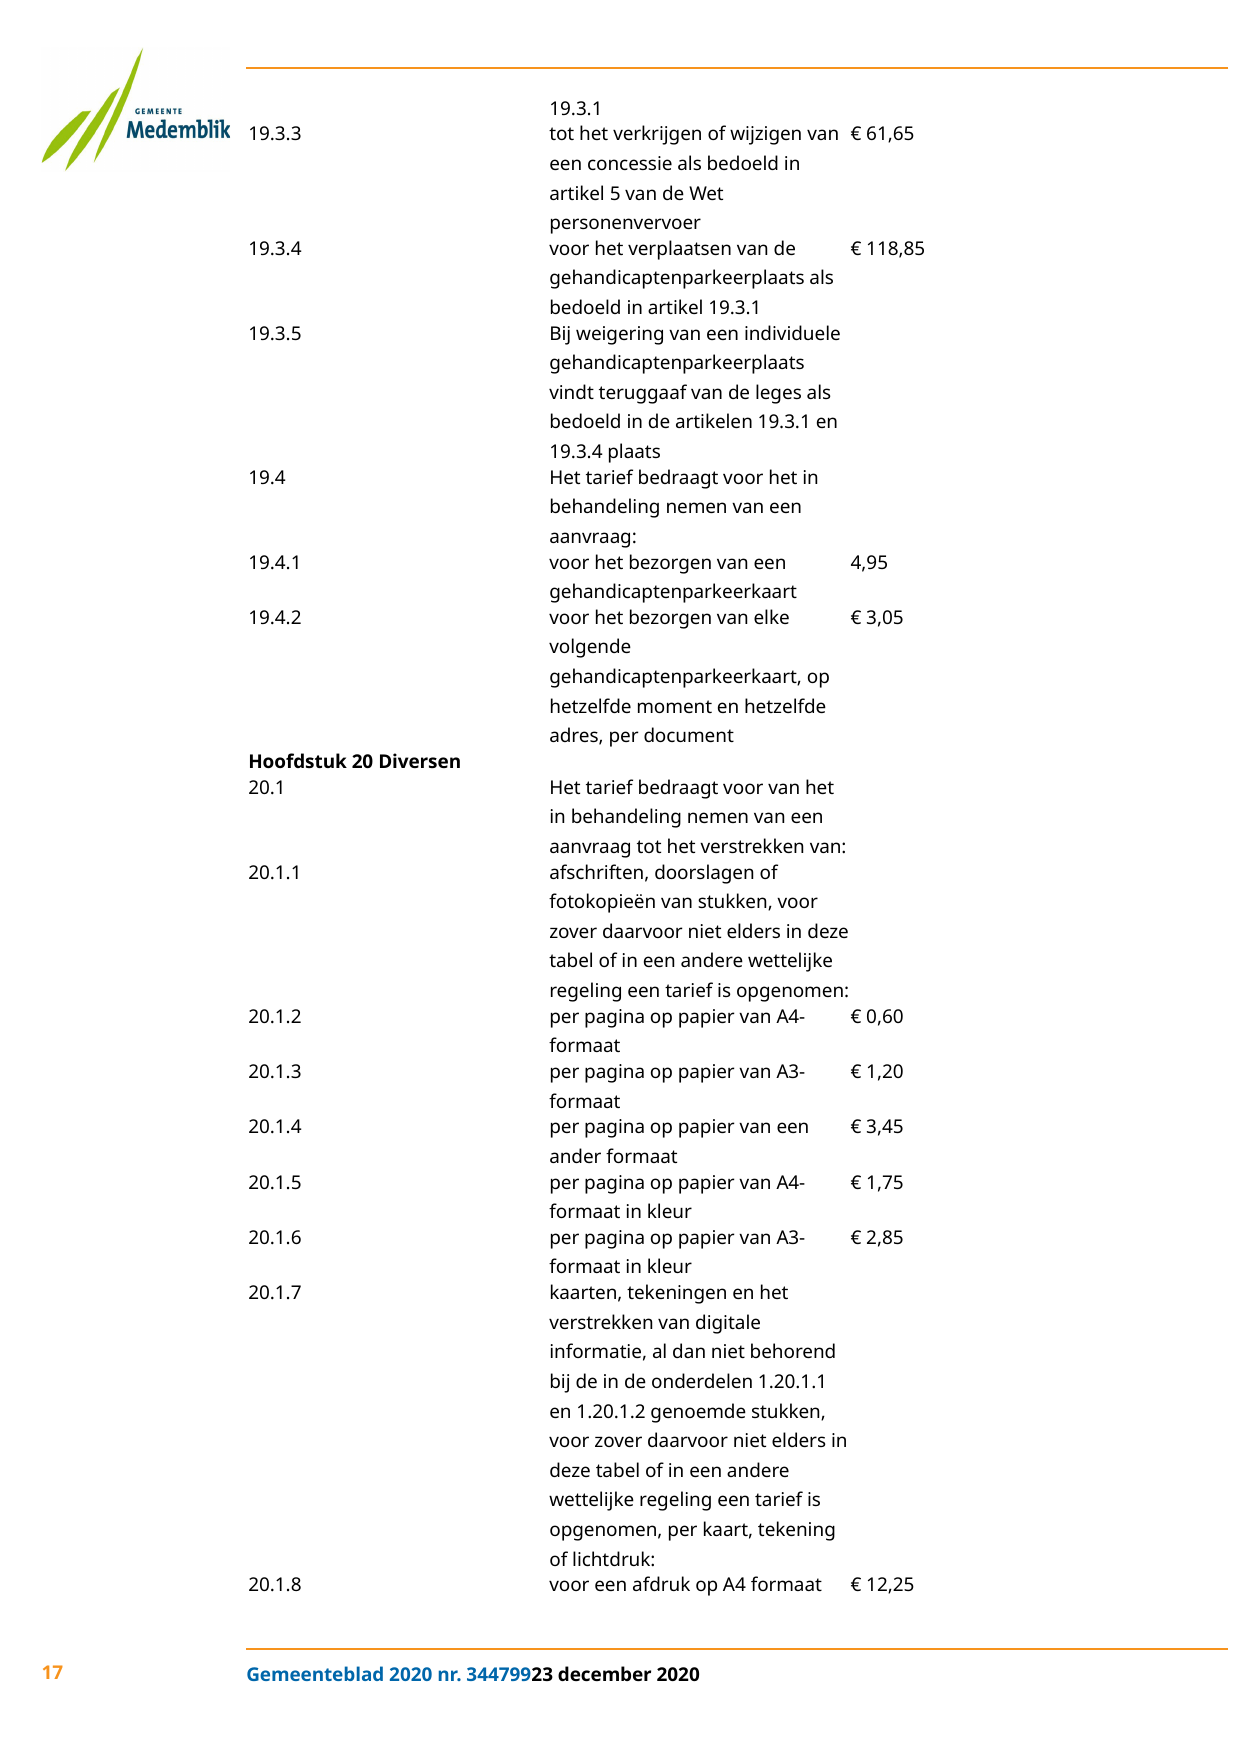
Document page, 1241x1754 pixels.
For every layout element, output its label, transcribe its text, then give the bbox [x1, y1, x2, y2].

table_cell 20.1.6 [248, 1224, 549, 1279]
table_cell voor een afdruk op A4 formaat [549, 1571, 850, 1597]
table_cell € 2,85 [850, 1224, 1152, 1279]
table_cell 20.1 [248, 774, 549, 859]
table_cell per pagina op papier van A4-formaat [549, 1003, 850, 1058]
table_cell voor het verplaatsen van de gehandicaptenparkeerplaats als bedoeld in artikel 19.3.1 [549, 235, 850, 320]
table_cell tot het verkrijgen of wijzigen van een concessie als bedoeld in artikel 5 van de Wet personenvervoer [549, 121, 850, 235]
table_cell 19.3.4 [248, 235, 549, 320]
table_cell voor het bezorgen van een gehandicaptenparkeerkaart [549, 549, 850, 604]
table_cell € 118,85 [850, 235, 1152, 320]
table_cell € 3,45 [850, 1114, 1152, 1169]
table_cell 19.4.2 [248, 604, 549, 748]
table_cell [248, 95, 549, 121]
table_cell € 3,05 [850, 604, 1152, 748]
table_cell [850, 464, 1152, 549]
table_cell € 12,25 [850, 1571, 1152, 1597]
table_cell € 0,60 [850, 1003, 1152, 1058]
table_cell 20.1.7 [248, 1280, 549, 1571]
table_cell [850, 774, 1152, 859]
table_cell 20.1.4 [248, 1114, 549, 1169]
table_cell Het tarief bedraagt voor het in behandeling nemen van een aanvraag: [549, 464, 850, 549]
table_cell 4,95 [850, 549, 1152, 604]
table_cell 19.4.1 [248, 549, 549, 604]
table_cell € 1,75 [850, 1169, 1152, 1224]
table_cell 20.1.1 [248, 859, 549, 1003]
table_cell per pagina op papier van A3-formaat [549, 1058, 850, 1113]
picture [41, 47, 231, 172]
table_cell kaarten, tekeningen en het verstrekken van digitale informatie, al dan niet behorend bij de in de onderdelen 1.20.1.1 en 1.20.1.2 genoemde stukken, voor zover daarvoor niet elders in deze tabel of in een andere wettelijke regeling een tarief is opgenomen, per kaart, tekening of lichtdruk: [549, 1280, 850, 1571]
table_cell € 1,20 [850, 1058, 1152, 1113]
table_cell 20.1.3 [248, 1058, 549, 1113]
table_cell Bij weigering van een individuele gehandicaptenparkeerplaats vindt teruggaaf van de leges als bedoeld in de artikelen 19.3.1 en 19.3.4 plaats [549, 320, 850, 464]
table_cell per pagina op papier van een ander formaat [549, 1114, 850, 1169]
table_cell per pagina op papier van A4-formaat in kleur [549, 1169, 850, 1224]
table_cell [850, 859, 1152, 1003]
table_cell [850, 320, 1152, 464]
table_cell € 61,65 [850, 121, 1152, 235]
table_cell 19.3.5 [248, 320, 549, 464]
table_cell 20.1.8 [248, 1571, 549, 1597]
table_cell 19.3.1 [549, 95, 850, 121]
table_cell [850, 95, 1152, 121]
table_cell voor het bezorgen van elke volgende gehandicaptenparkeerkaart, op hetzelfde moment en hetzelfde adres, per document [549, 604, 850, 748]
table_cell per pagina op papier van A3-formaat in kleur [549, 1224, 850, 1279]
table_cell 19.3.3 [248, 121, 549, 235]
table_cell [850, 1280, 1152, 1571]
table_cell afschriften, doorslagen of fotokopieën van stukken, voor zover daarvoor niet elders in deze tabel of in een andere wettelijke regeling een tarief is opgenomen: [549, 859, 850, 1003]
table_cell 19.4 [248, 464, 549, 549]
table_cell Het tarief bedraagt voor van het in behandeling nemen van een aanvraag tot het verstrekken van: [549, 774, 850, 859]
table_cell 20.1.2 [248, 1003, 549, 1058]
table_cell Hoofdstuk 20 Diversen [248, 748, 1152, 774]
table_cell 20.1.5 [248, 1169, 549, 1224]
